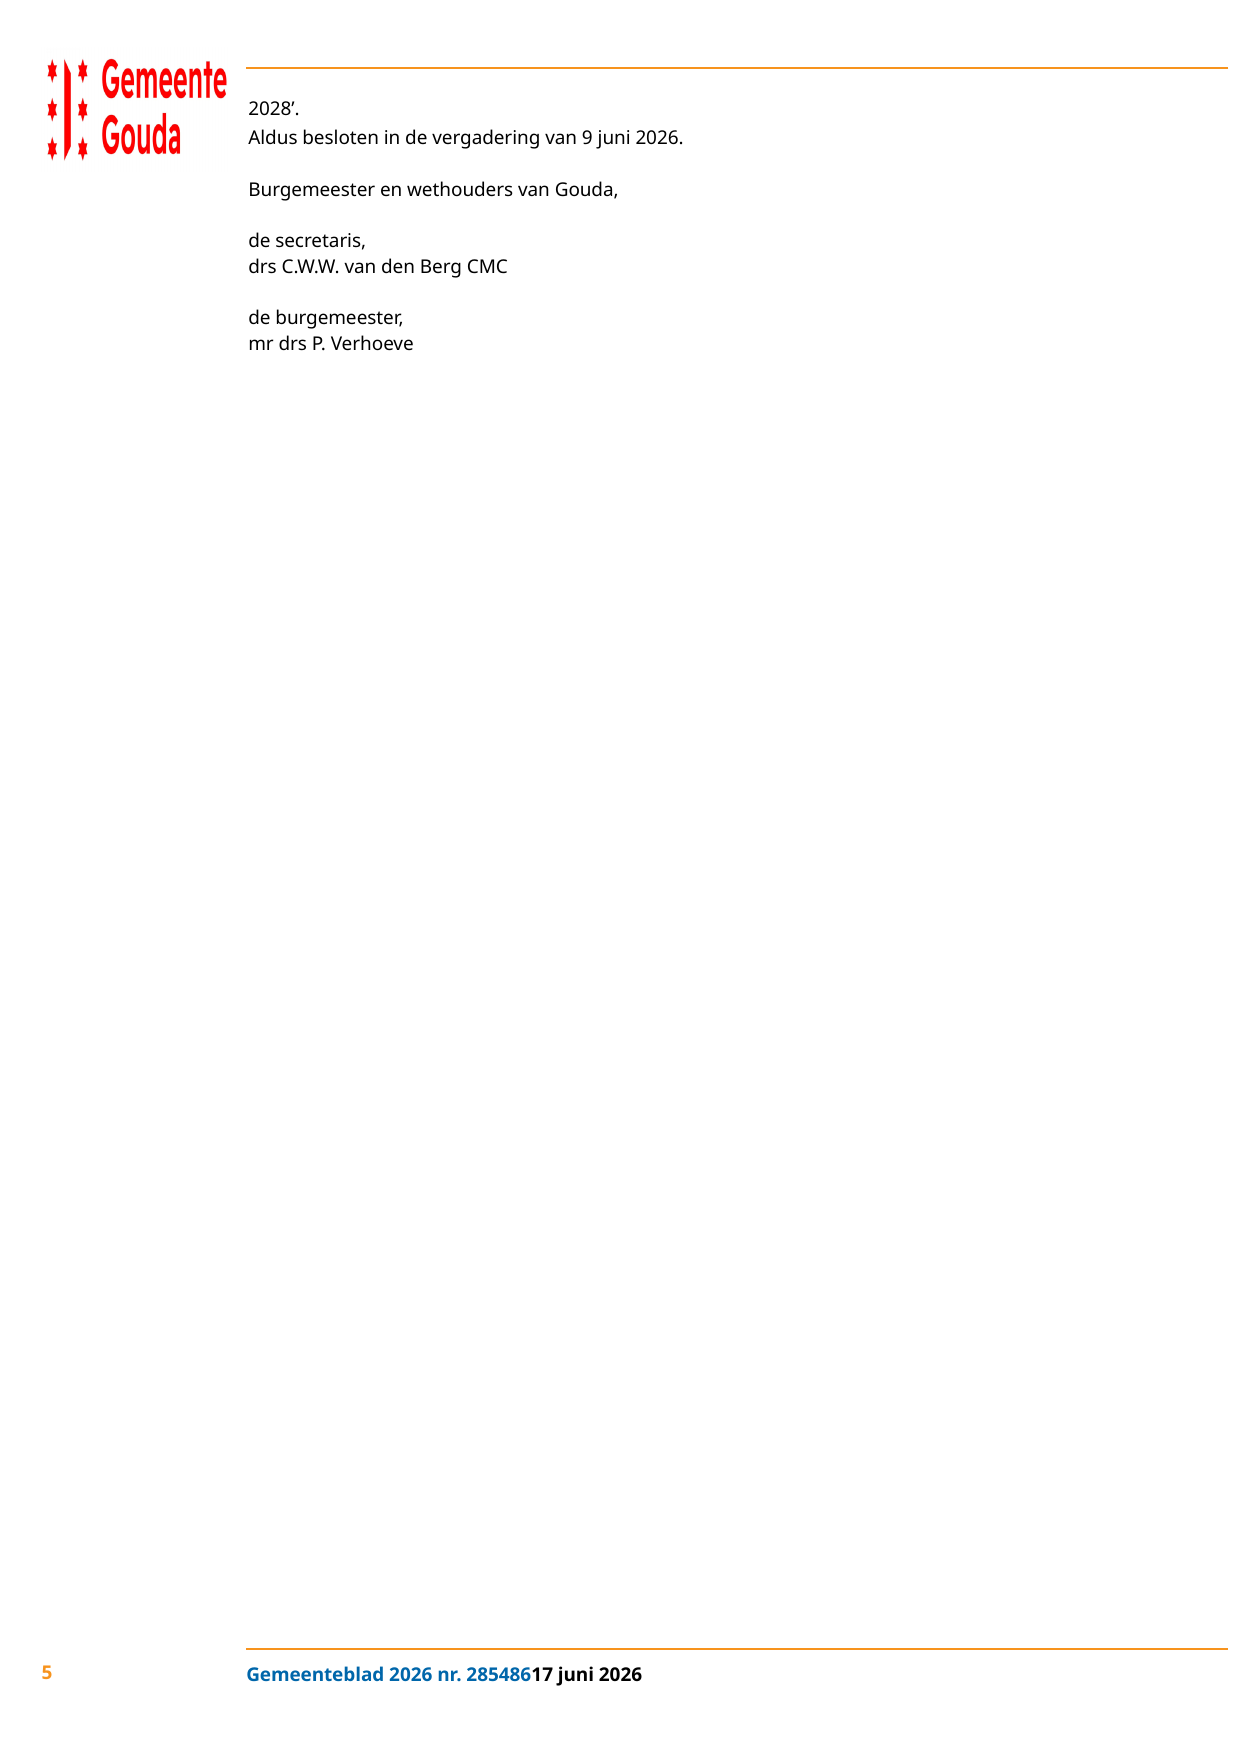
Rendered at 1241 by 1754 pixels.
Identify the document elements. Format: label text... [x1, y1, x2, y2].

text mr drs P. Verhoeve [248, 330, 1152, 356]
text drs C.W.W. van den Berg CMC [248, 253, 1152, 279]
text - 2028’. [248, 95, 1152, 121]
text de burgemeester, [248, 304, 1152, 330]
picture [41, 47, 231, 172]
text de secretaris, [248, 227, 1152, 253]
text Burgemeester en wethouders van Gouda, [248, 176, 1152, 202]
text Aldus besloten in de vergadering van 9 juni 2026. [248, 124, 1152, 150]
